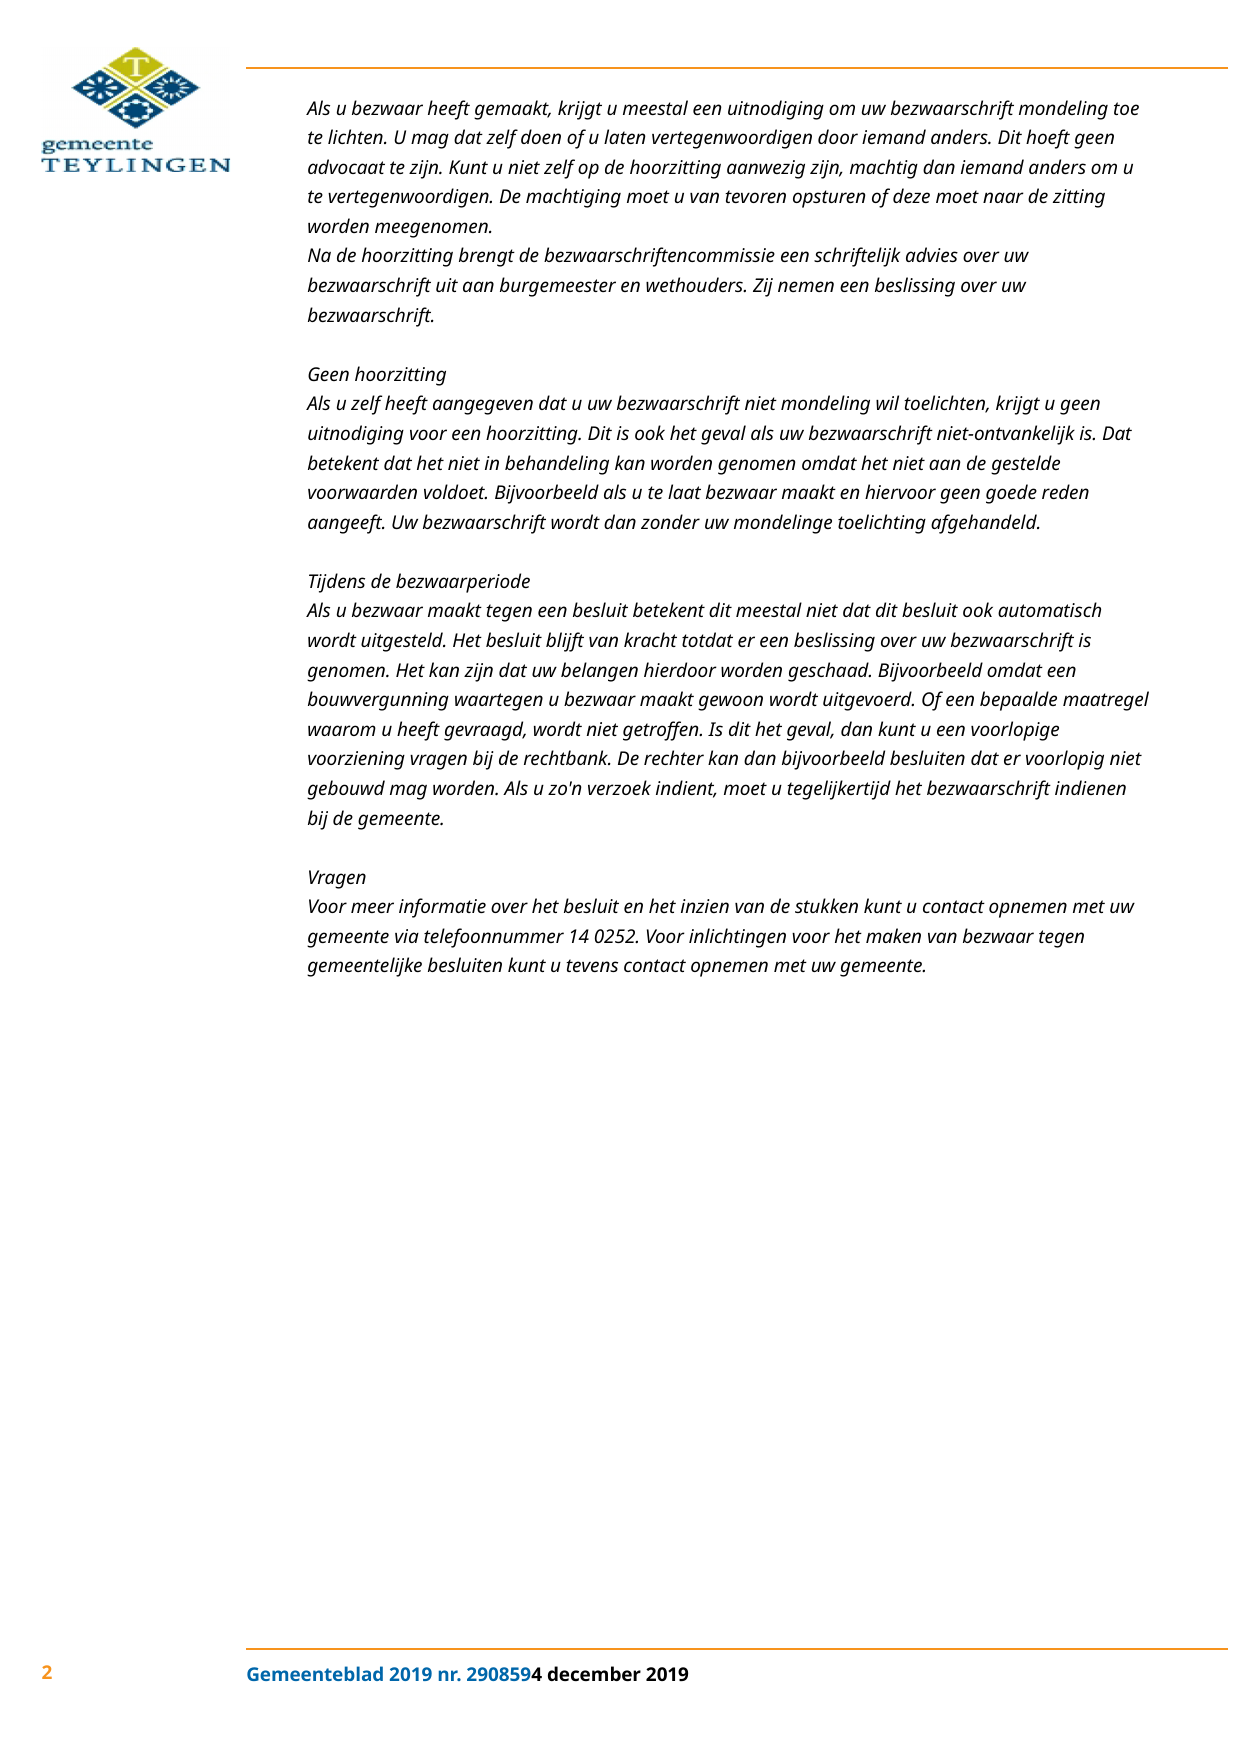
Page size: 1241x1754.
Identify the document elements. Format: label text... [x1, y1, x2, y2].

list Als u bezwaar heeft gemaakt, krijgt u meestal een uitnodiging om uw bezwaarschrift mondeling toe te lichten. U mag dat zelf doen of u laten vertegenwoordigen door iemand anders. Dit hoeft geen advocaat te zijn. Kunt u niet zelf op de hoorzitting aanwezig zijn, machtig dan iemand anders om u te vertegenwoordigen. De machtiging moet u van tevoren opsturen of deze moet naar de zitting worden meegenomen. [248, 95, 1152, 239]
list Als u zelf heeft aangegeven dat u uw bezwaarschrift niet mondeling wil toelichten, krijgt u geen uitnodiging voor een hoorzitting. Dit is ook het geval als uw bezwaarschrift niet-ontvankelijk is. Dat betekent dat het niet in behandeling kan worden genomen omdat het niet aan de gestelde voorwaarden voldoet. Bijvoorbeeld als u te laat bezwaar maakt en hiervoor geen goede reden aangeeft. Uw bezwaarschrift wordt dan zonder uw mondelinge toelichting afgehandeld. [248, 391, 1152, 535]
list Vragen [248, 864, 1152, 890]
picture [41, 47, 231, 172]
list Voor meer informatie over het besluit en het inzien van de stukken kunt u contact opnemen met uw gemeente via telefoonnummer 14 0252. Voor inlichtingen voor het maken van bezwaar tegen gemeentelijke besluiten kunt u tevens contact opnemen met uw gemeente. [248, 893, 1152, 978]
list Geen hoorzitting [248, 361, 1152, 387]
list Als u bezwaar maakt tegen een besluit betekent dit meestal niet dat dit besluit ook automatisch wordt uitgesteld. Het besluit blijft van kracht totdat er een beslissing over uw bezwaarschrift is genomen. Het kan zijn dat uw belangen hierdoor worden geschaad. Bijvoorbeeld omdat een bouwvergunning waartegen u bezwaar maakt gewoon wordt uitgevoerd. Of een bepaalde maatregel waarom u heeft gevraagd, wordt niet getroffen. Is dit het geval, dan kunt u een voorlopige voorziening vragen bij de rechtbank. De rechter kan dan bijvoorbeeld besluiten dat er voorlopig niet gebouwd mag worden. Als u zo'n verzoek indient, moet u tegelijkertijd het bezwaarschrift indienen bij de gemeente. [248, 598, 1152, 831]
list Tijdens de bezwaarperiode [248, 568, 1152, 594]
list Na de hoorzitting brengt de bezwaarschriftencommissie een schriftelijk advies over uw bezwaarschrift uit aan burgemeester en wethouders. Zij nemen een beslissing over uw bezwaarschrift. [248, 243, 1152, 328]
